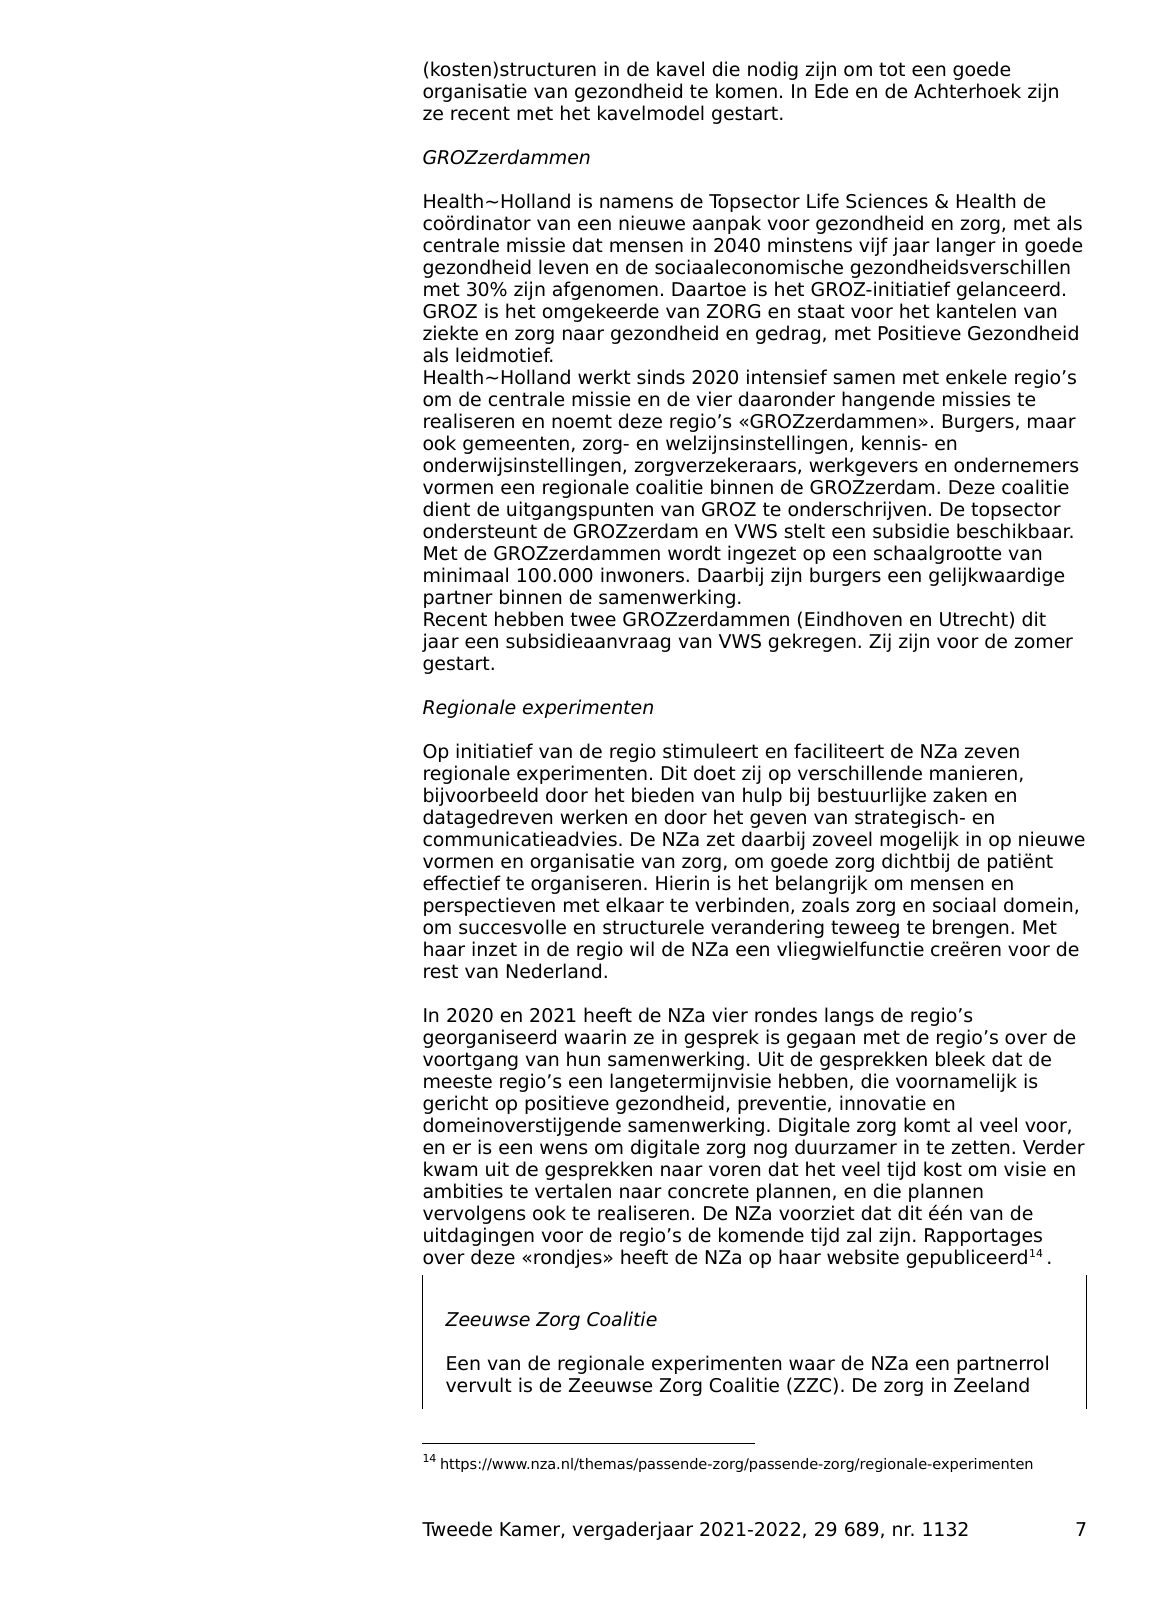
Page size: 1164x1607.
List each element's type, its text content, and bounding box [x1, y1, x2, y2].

text https://www.nza.nl/themas/passende-zorg/passende-zorg/regionale-experimenten [422, 1452, 1087, 1474]
text Health~Holland werkt sinds 2020 intensief samen met enkele regio’s om de centrale missie en de vier daaronder hangende missies te realiseren en noemt deze regio’s «GROZzerdammen». Burgers, maar ook gemeenten, zorg- en welzijnsinstellingen, kennis- en onderwijsinstellingen, zorgverzekeraars, werkgevers en ondernemers vormen een regionale coalitie binnen de GROZzerdam. Deze coalitie dient de uitgangspunten van GROZ te onderschrijven. De topsector ondersteunt de GROZzerdam en VWS stelt een subsidie beschikbaar. [422, 367, 1087, 543]
subtitle GROZzerdammen [422, 147, 1087, 169]
text Met de GROZzerdammen wordt ingezet op een schaalgrootte van minimaal 100.000 inwoners. Daarbij zijn burgers een gelijkwaardige partner binnen de samenwerking. [422, 543, 1087, 609]
subtitle Regionale experimenten [422, 697, 1087, 719]
text Recent hebben twee GROZzerdammen (Eindhoven en Utrecht) dit jaar een subsidieaanvraag van VWS gekregen. Zij zijn voor de zomer gestart. [422, 609, 1087, 675]
text Op initiatief van de regio stimuleert en faciliteert de NZa zeven regionale experimenten. Dit doet zij op verschillende manieren, bijvoorbeeld door het bieden van hulp bij bestuurlijke zaken en datagedreven werken en door het geven van strategisch- en communicatieadvies. De NZa zet daarbij zoveel mogelijk in op nieuwe vormen en organisatie van zorg, om goede zorg dichtbij de patiënt effectief te organiseren. Hierin is het belangrijk om mensen en perspectieven met elkaar te verbinden, zoals zorg en sociaal domein, om succesvolle en structurele verandering teweeg te brengen. Met haar inzet in de regio wil de NZa een vliegwielfunctie creëren voor de rest van Nederland. [422, 741, 1087, 983]
text In 2020 en 2021 heeft de NZa vier rondes langs de regio’s georganiseerd waarin ze in gesprek is gegaan met de regio’s over de voortgang van hun samenwerking. Uit de gesprekken bleek dat de meeste regio’s een langetermijnvisie hebben, die voornamelijk is gericht op positieve gezondheid, preventie, innovatie en domeinoverstijgende samenwerking. Digitale zorg komt al veel voor, en er is een wens om digitale zorg nog duurzamer in te zetten. Verder kwam uit de gesprekken naar voren dat het veel tijd kost om visie en ambities te vertalen naar concrete plannen, en die plannen vervolgens ook te realiseren. De NZa voorziet dat dit één van de uitdagingen voor de regio’s de komende tijd zal zijn. Rapportages over deze «rondjes» heeft de NZa op haar website gepubliceerd. [422, 1005, 1087, 1269]
table_header Zeeuwse Zorg Coalitie Een van de regionale experimenten waar de NZa een partnerrol vervult is de Zeeuwse Zorg Coalitie (ZZC). De zorg in Zeeland [423, 1275, 1086, 1409]
text Health~Holland is namens de Topsector Life Sciences & Health de coördinator van een nieuwe aanpak voor gezondheid en zorg, met als centrale missie dat mensen in 2040 minstens vijf jaar langer in goede gezondheid leven en de sociaaleconomische gezondheidsverschillen met 30% zijn afgenomen. Daartoe is het GROZ-initiatief gelanceerd. GROZ is het omgekeerde van ZORG en staat voor het kantelen van ziekte en zorg naar gezondheid en gedrag, met Positieve Gezondheid als leidmotief. [422, 191, 1087, 367]
text (kosten)structuren in de kavel die nodig zijn om tot een goede organisatie van gezondheid te komen. In Ede en de Achterhoek zijn ze recent met het kavelmodel gestart. [422, 59, 1087, 125]
